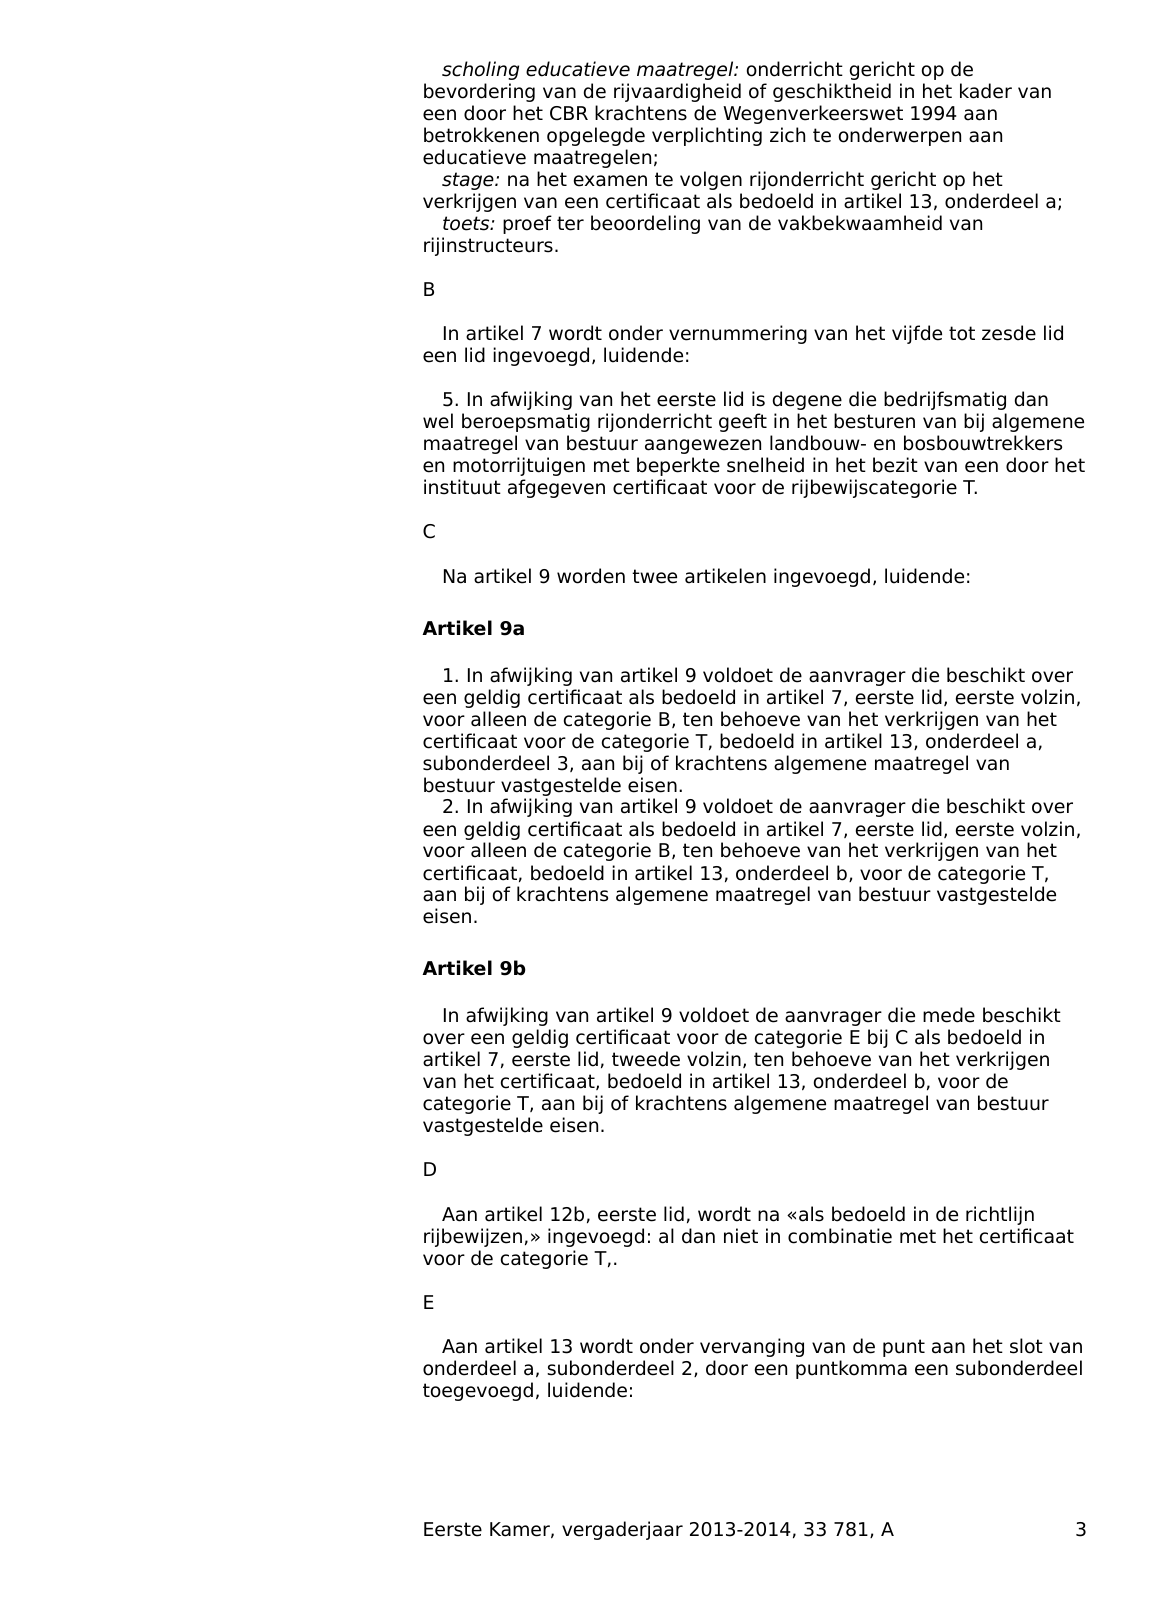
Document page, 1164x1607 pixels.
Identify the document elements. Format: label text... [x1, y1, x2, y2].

subtitle Artikel 9a [422, 618, 1087, 639]
subtitle Artikel 9b [422, 958, 1087, 980]
text B [422, 279, 1087, 301]
text Na artikel 9 worden twee artikelen ingevoegd, luidende: [422, 566, 1087, 588]
text 2. In afwijking van artikel 9 voldoet de aanvrager die beschikt over een geldig certificaat als bedoeld in artikel 7, eerste lid, eerste volzin, voor alleen de categorie B, ten behoeve van het verkrijgen van het certificaat, bedoeld in artikel 13, onderdeel b, voor de categorie T, aan bij of krachtens algemene maatregel van bestuur vastgestelde eisen. [422, 796, 1087, 928]
text 5. In afwijking van het eerste lid is degene die bedrijfsmatig dan wel beroepsmatig rijonderricht geeft in het besturen van bij algemene maatregel van bestuur aangewezen landbouw- en bosbouwtrekkers en motorrijtuigen met beperkte snelheid in het bezit van een door het instituut afgegeven certificaat voor de rijbewijscategorie T. [422, 389, 1087, 499]
text toets: proef ter beoordeling van de vakbekwaamheid van rijinstructeurs. [422, 213, 1087, 257]
text Aan artikel 12b, eerste lid, wordt na «als bedoeld in de richtlijn rijbewijzen,» ingevoegd: al dan niet in combinatie met het certificaat voor de categorie T,. [422, 1203, 1087, 1269]
text scholing educatieve maatregel: onderricht gericht op de bevordering van de rijvaardigheid of geschiktheid in het kader van een door het CBR krachtens de Wegenverkeerswet 1994 aan betrokkenen opgelegde verplichting zich te onderwerpen aan educatieve maatregelen; [422, 59, 1087, 169]
text D [422, 1159, 1087, 1181]
text C [422, 521, 1087, 543]
text 1. In afwijking van artikel 9 voldoet de aanvrager die beschikt over een geldig certificaat als bedoeld in artikel 7, eerste lid, eerste volzin, voor alleen de categorie B, ten behoeve van het verkrijgen van het certificaat voor de categorie T, bedoeld in artikel 13, onderdeel a, subonderdeel 3, aan bij of krachtens algemene maatregel van bestuur vastgestelde eisen. [422, 664, 1087, 796]
text In afwijking van artikel 9 voldoet de aanvrager die mede beschikt over een geldig certificaat voor de categorie E bij C als bedoeld in artikel 7, eerste lid, tweede volzin, ten behoeve van het verkrijgen van het certificaat, bedoeld in artikel 13, onderdeel b, voor de categorie T, aan bij of krachtens algemene maatregel van bestuur vastgestelde eisen. [422, 1005, 1087, 1137]
text stage: na het examen te volgen rijonderricht gericht op het verkrijgen van een certificaat als bedoeld in artikel 13, onderdeel a; [422, 169, 1087, 213]
text In artikel 7 wordt onder vernummering van het vijfde tot zesde lid een lid ingevoegd, luidende: [422, 323, 1087, 367]
text E [422, 1292, 1087, 1314]
text Aan artikel 13 wordt onder vervanging van de punt aan het slot van onderdeel a, subonderdeel 2, door een puntkomma een subonderdeel toegevoegd, luidende: [422, 1336, 1087, 1402]
